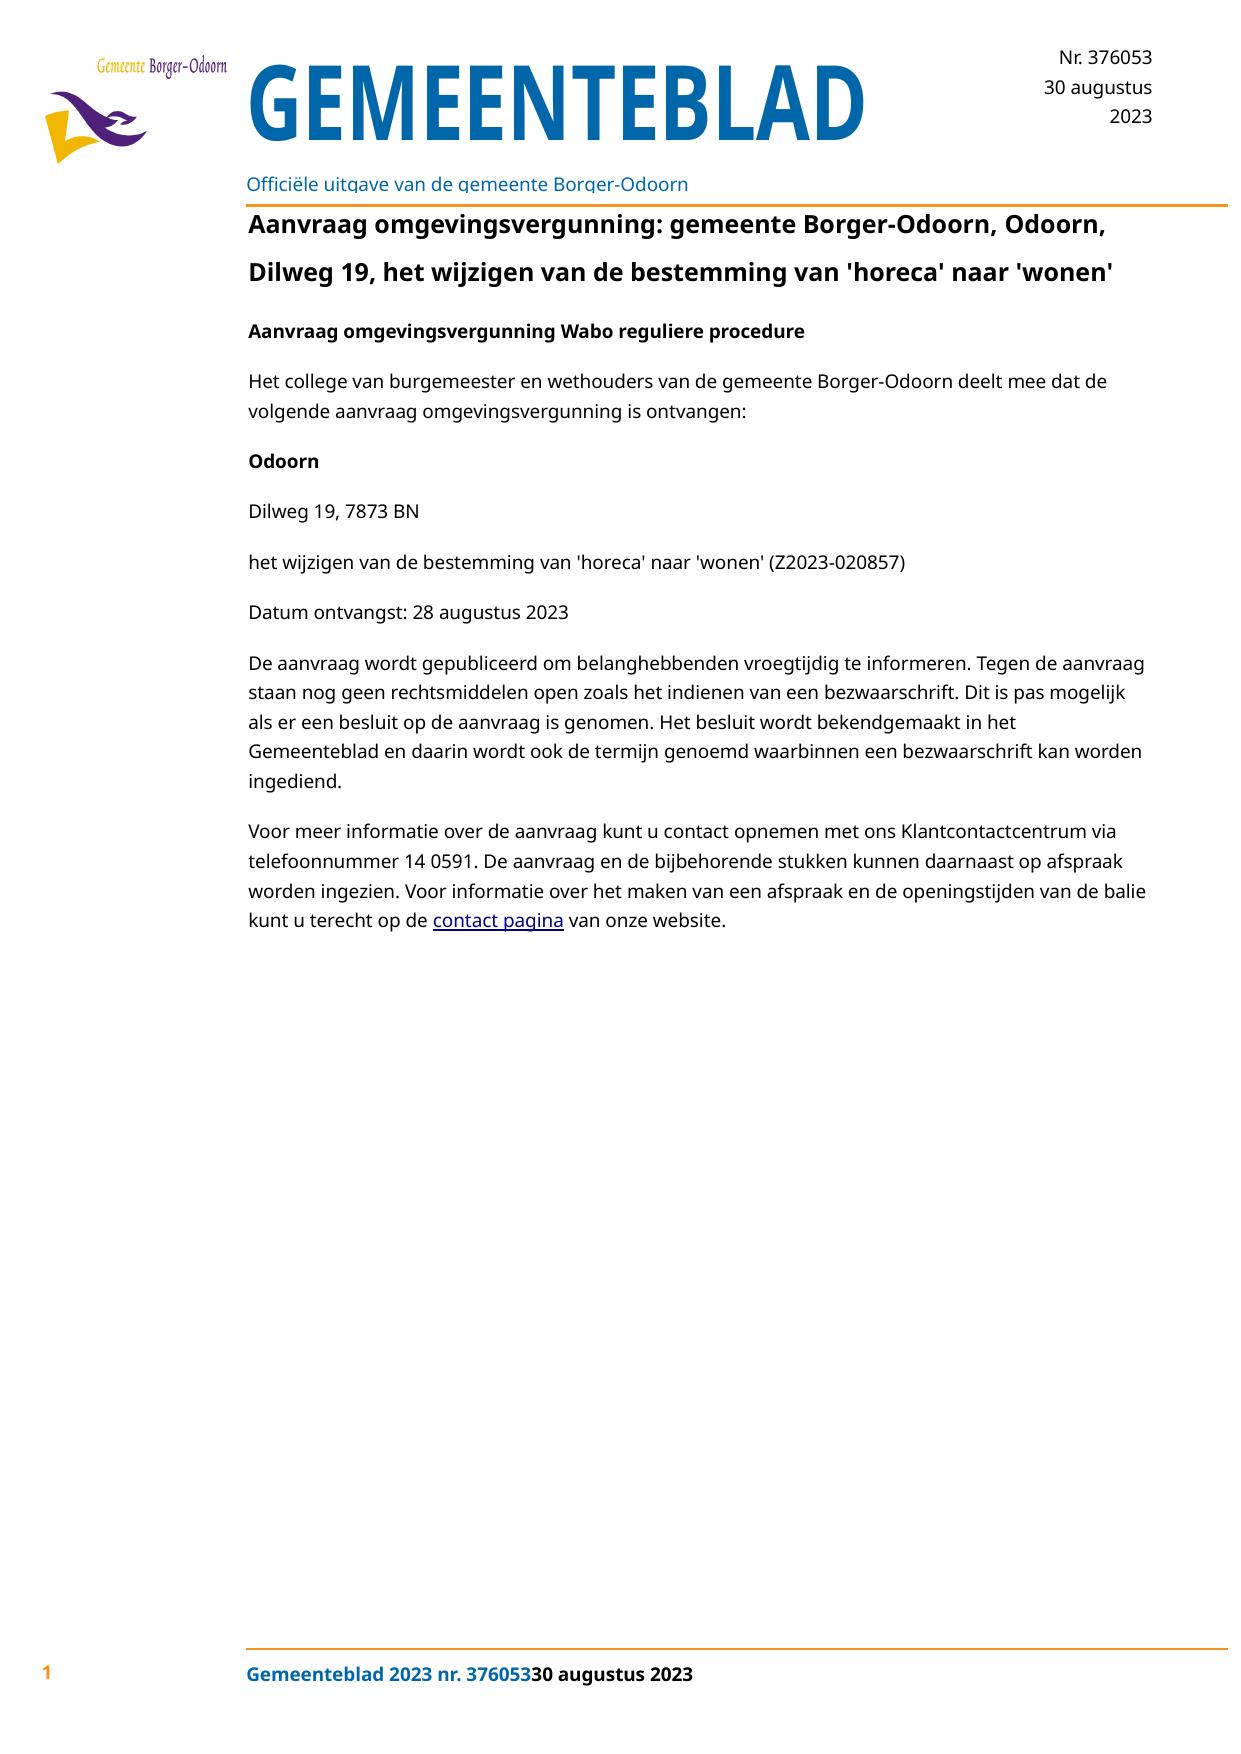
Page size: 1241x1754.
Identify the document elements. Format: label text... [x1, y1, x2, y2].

text Dilweg 19, 7873 BN [248, 499, 1152, 524]
text het wijzigen van de bestemming van 'horeca' naar 'wonen' (Z2023-020857) [248, 549, 1152, 575]
text Aanvraag omgevingsvergunning Wabo reguliere procedure [248, 318, 1152, 344]
text Het college van burgemeester en wethouders van de gemeente Borger-Odoorn deelt mee dat de volgende aanvraag omgevingsvergunning is ontvangen: [248, 368, 1152, 424]
text De aanvraag wordt gepubliceerd om belanghebbenden vroegtijdig te informeren. Tegen de aanvraag staan nog geen rechtsmiddelen open zoals het indienen van een bezwaarschrift. Dit is pas mogelijk als er een besluit op de aanvraag is genomen. Het besluit wordt bekendgemaakt in het Gemeenteblad en daarin wordt ook de termijn genoemd waarbinnen een bezwaarschrift kan worden ingediend. [248, 650, 1152, 794]
text Odoorn [248, 448, 1152, 474]
text Aanvraag omgevingsvergunning: gemeente Borger-Odoorn, Odoorn, Dilweg 19, het wijzigen van de bestemming van 'horeca' naar 'wonen' [248, 207, 1152, 288]
picture [41, 47, 231, 172]
text Voor meer informatie over de aanvraag kunt u contact opnemen met ons Klantcontactcentrum via telefoonnummer 14 0591. De aanvraag en de bijbehorende stukken kunnen daarnaast op afspraak worden ingezien. Voor informatie over het maken van een afspraak en de openingstijden van de balie kunt u terecht op de contact pagina van onze website. [248, 819, 1152, 933]
text Datum ontvangst: 28 augustus 2023 [248, 599, 1152, 625]
